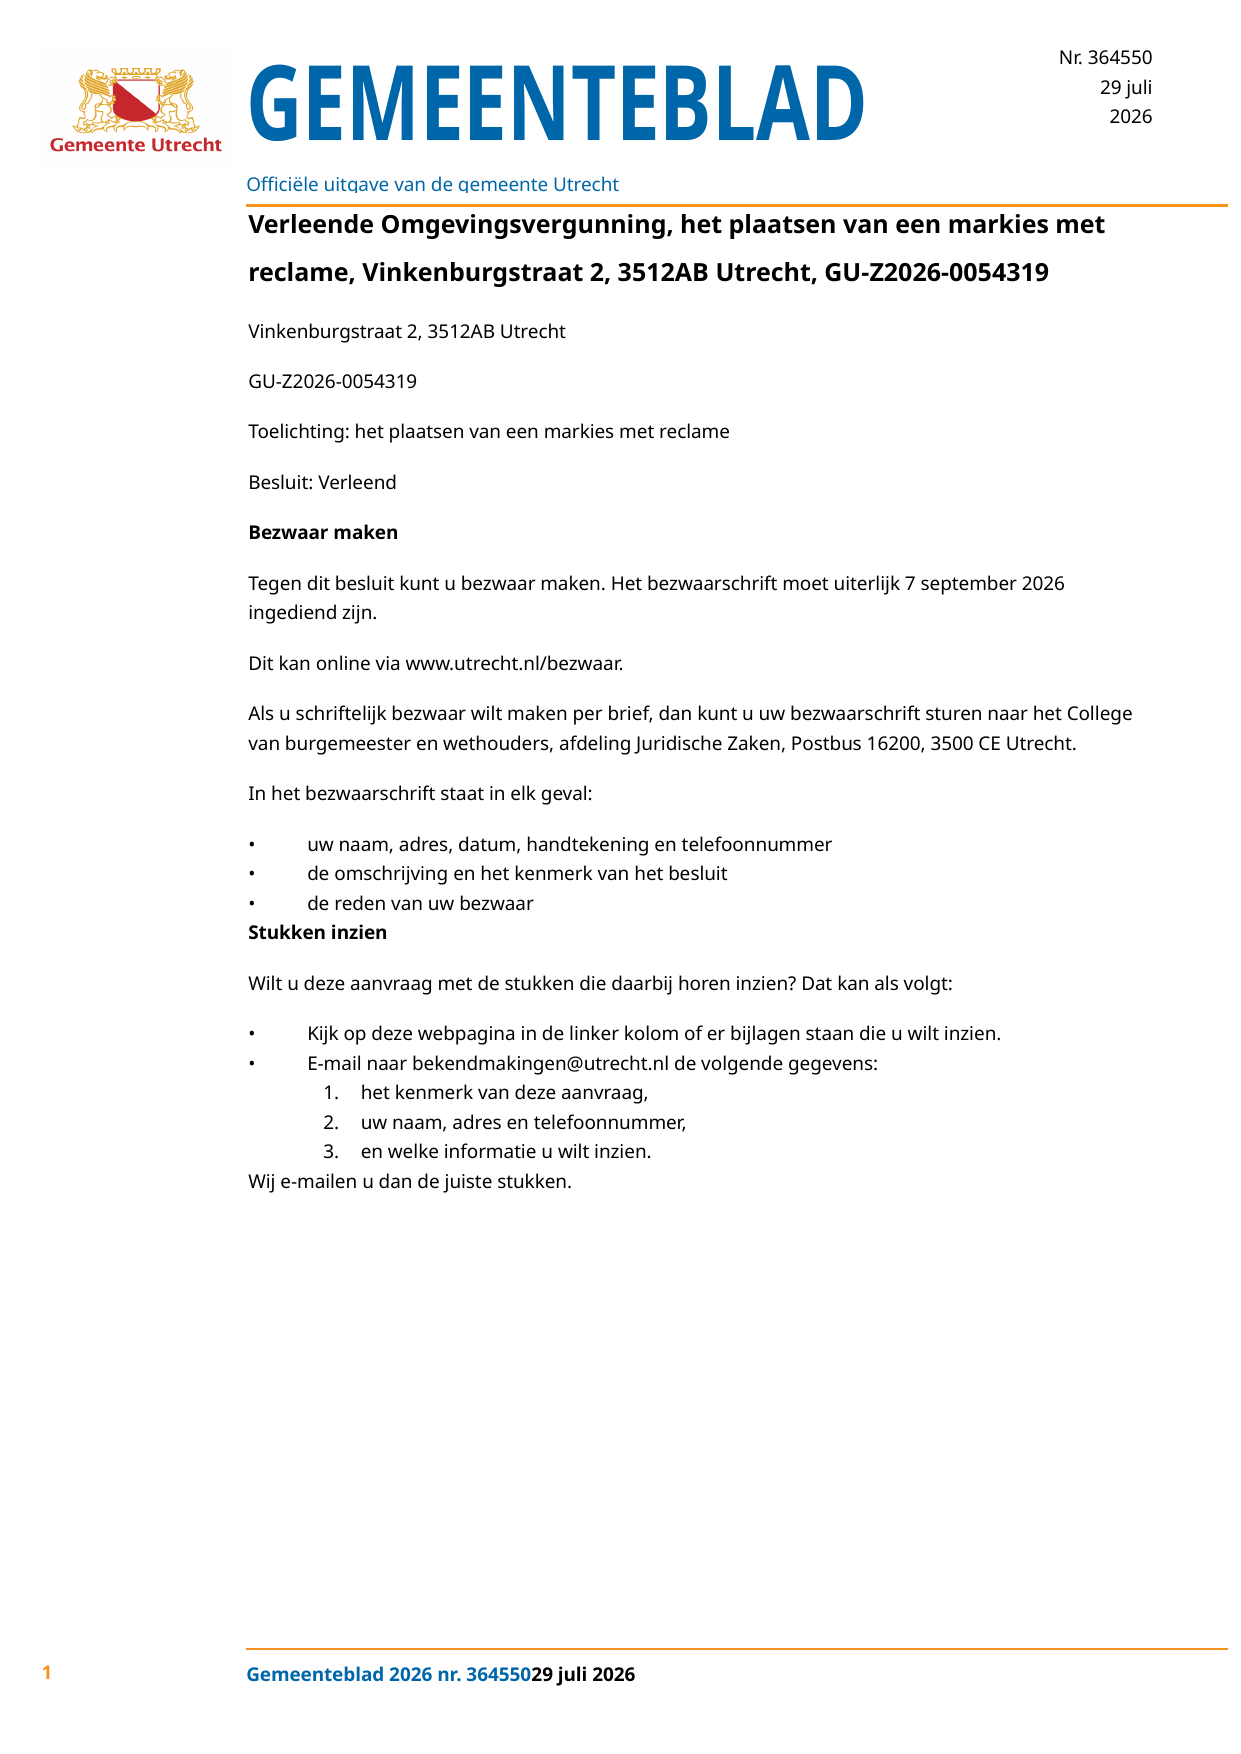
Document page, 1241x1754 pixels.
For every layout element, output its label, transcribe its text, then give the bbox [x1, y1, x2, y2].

list uw naam, adres, datum, handtekening en telefoonnummer [248, 831, 1152, 857]
text Wij e-mailen u dan de juiste stukken. [248, 1168, 1152, 1194]
text GU-Z2026-0054319 [248, 368, 1152, 394]
text Besluit: Verleend [248, 469, 1152, 495]
list Kijk op deze webpagina in de linker kolom of er bijlagen staan die u wilt inzien. [248, 1020, 1152, 1046]
list het kenmerk van deze aanvraag, [323, 1079, 1152, 1105]
text Als u schriftelijk bezwaar wilt maken per brief, dan kunt u uw bezwaarschrift sturen naar het College van burgemeester en wethouders, afdeling Juridische Zaken, Postbus 16200, 3500 CE Utrecht. [248, 700, 1152, 756]
text Verleende Omgevingsvergunning, het plaatsen van een markies met reclame, Vinkenburgstraat 2, 3512AB Utrecht, GU-Z2026-0054319 [248, 207, 1152, 288]
text Tegen dit besluit kunt u bezwaar maken. Het bezwaarschrift moet uiterlijk 7 september 2026 ingediend zijn. [248, 570, 1152, 625]
list uw naam, adres en telefoonnummer, [323, 1109, 1152, 1135]
text Bezwaar maken [248, 519, 1152, 545]
list de omschrijving en het kenmerk van het besluit [248, 860, 1152, 886]
list de reden van uw bezwaar [248, 890, 1152, 916]
picture [41, 47, 231, 172]
text In het bezwaarschrift staat in elk geval: [248, 780, 1152, 806]
text Wilt u deze aanvraag met de stukken die daarbij horen inzien? Dat kan als volgt: [248, 970, 1152, 996]
list en welke informatie u wilt inzien. [323, 1139, 1152, 1164]
text Toelichting: het plaatsen van een markies met reclame [248, 419, 1152, 444]
text Stukken inzien [248, 919, 1152, 945]
text Dit kan online via www.utrecht.nl/bezwaar. [248, 650, 1152, 676]
list E-mail naar bekendmakingen@utrecht.nl de volgende gegevens: [248, 1050, 1152, 1076]
text Vinkenburgstraat 2, 3512AB Utrecht [248, 318, 1152, 344]
